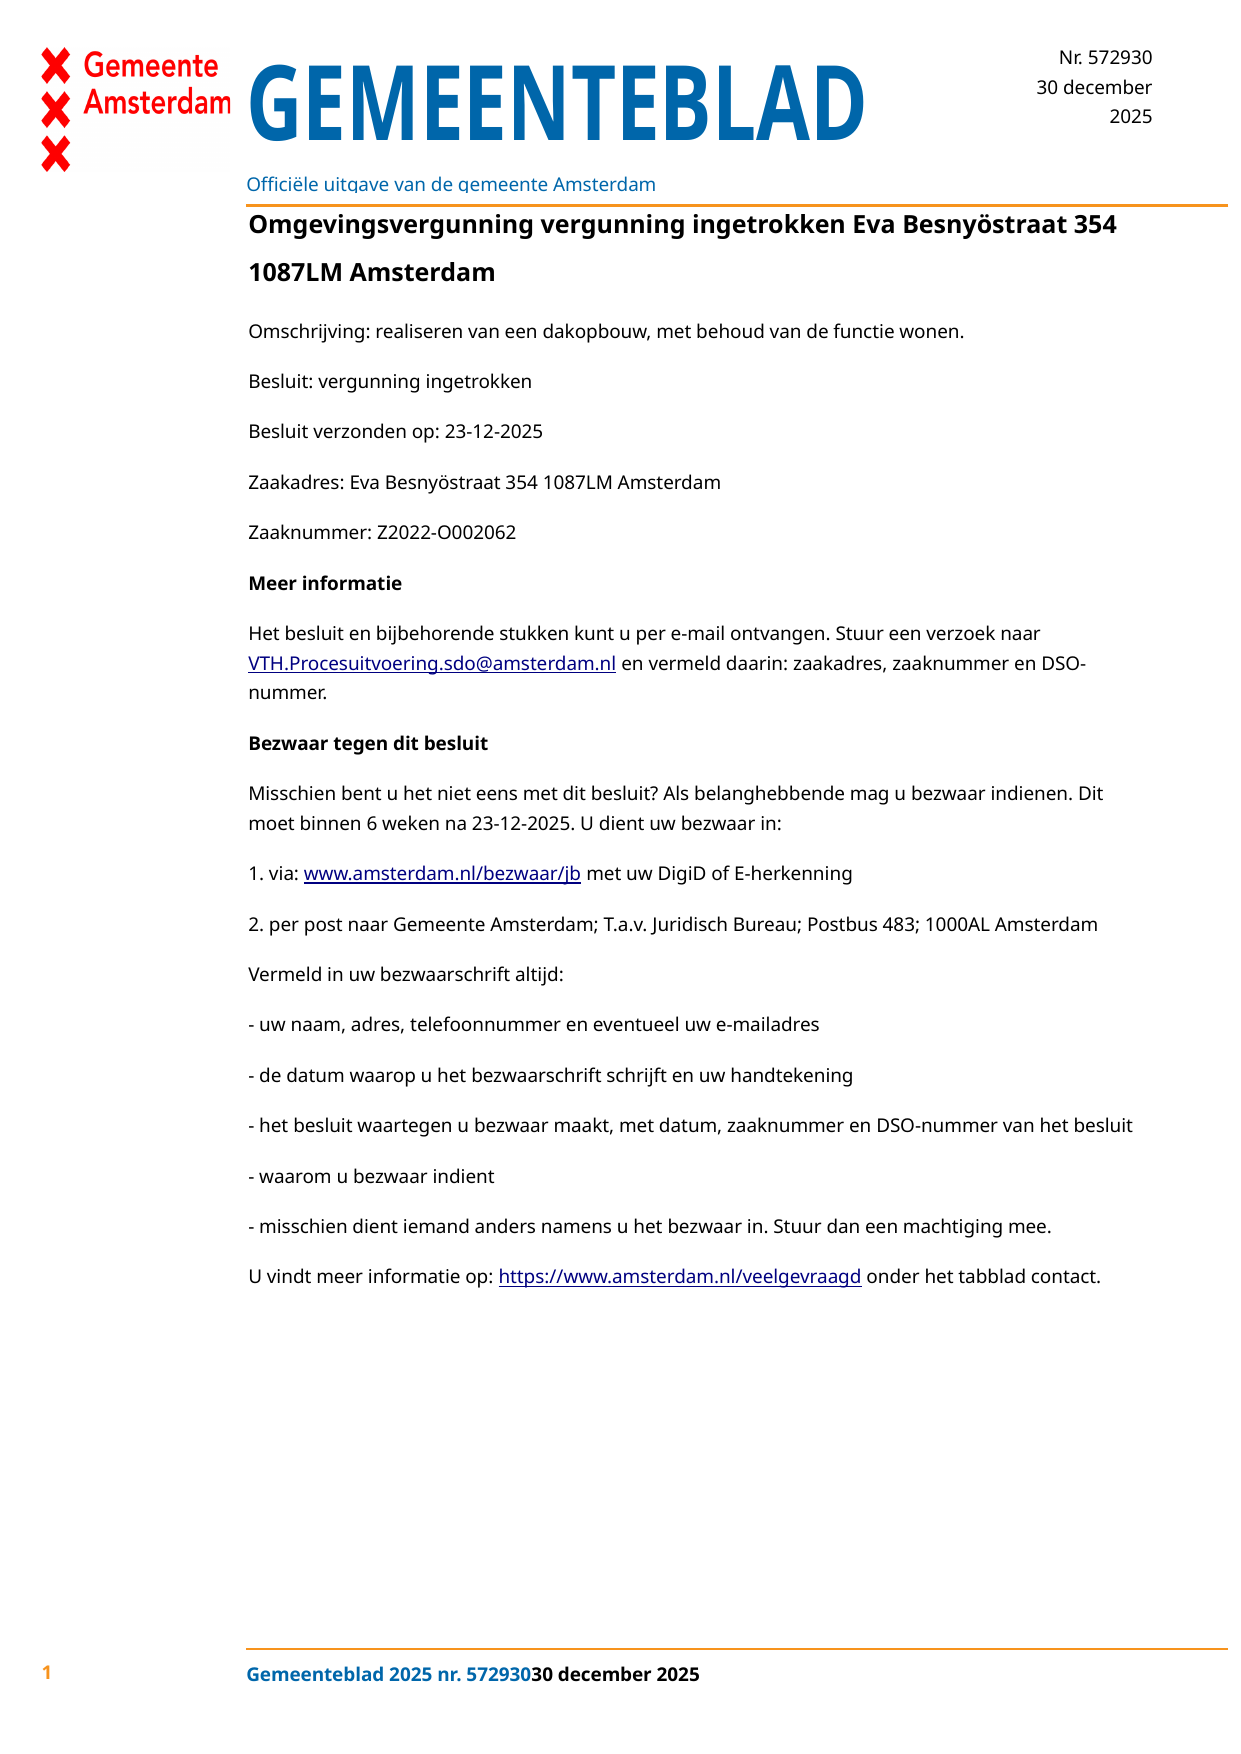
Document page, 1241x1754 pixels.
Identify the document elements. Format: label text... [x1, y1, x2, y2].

text - het besluit waartegen u bezwaar maakt, met datum, zaaknummer en DSO-nummer van het besluit [248, 1112, 1152, 1138]
text Bezwaar tegen dit besluit [248, 730, 1152, 756]
text Meer informatie [248, 570, 1152, 596]
text Misschien bent u het niet eens met dit besluit? Als belanghebbende mag u bezwaar indienen. Dit moet binnen 6 weken na 23-12-2025. U dient uw bezwaar in: [248, 780, 1152, 836]
text Omgevingsvergunning vergunning ingetrokken Eva Besnyöstraat 354 1087LM Amsterdam [248, 207, 1152, 288]
text - waarom u bezwaar indient [248, 1163, 1152, 1189]
text Zaaknummer: Z2022-O002062 [248, 519, 1152, 545]
text - misschien dient iemand anders namens u het bezwaar in. Stuur dan een machtiging mee. [248, 1213, 1152, 1239]
picture [41, 47, 231, 172]
text Besluit: vergunning ingetrokken [248, 368, 1152, 394]
text Zaakadres: Eva Besnyöstraat 354 1087LM Amsterdam [248, 469, 1152, 495]
text Het besluit en bijbehorende stukken kunt u per e-mail ontvangen. Stuur een verzoek naar VTH.Procesuitvoering.sdo@amsterdam.nl en vermeld daarin: zaakadres, zaaknummer en DSO-nummer. [248, 620, 1152, 705]
text U vindt meer informatie op: https://www.amsterdam.nl/veelgevraagd onder het tabblad contact. [248, 1264, 1152, 1289]
text - uw naam, adres, telefoonnummer en eventueel uw e-mailadres [248, 1012, 1152, 1037]
text 1. via: www.amsterdam.nl/bezwaar/jb met uw DigiD of E-herkenning [248, 860, 1152, 886]
text Besluit verzonden op: 23-12-2025 [248, 419, 1152, 444]
text - de datum waarop u het bezwaarschrift schrijft en uw handtekening [248, 1062, 1152, 1088]
text 2. per post naar Gemeente Amsterdam; T.a.v. Juridisch Bureau; Postbus 483; 1000AL Amsterdam [248, 911, 1152, 937]
text Vermeld in uw bezwaarschrift altijd: [248, 961, 1152, 987]
text Omschrijving: realiseren van een dakopbouw, met behoud van de functie wonen. [248, 318, 1152, 344]
